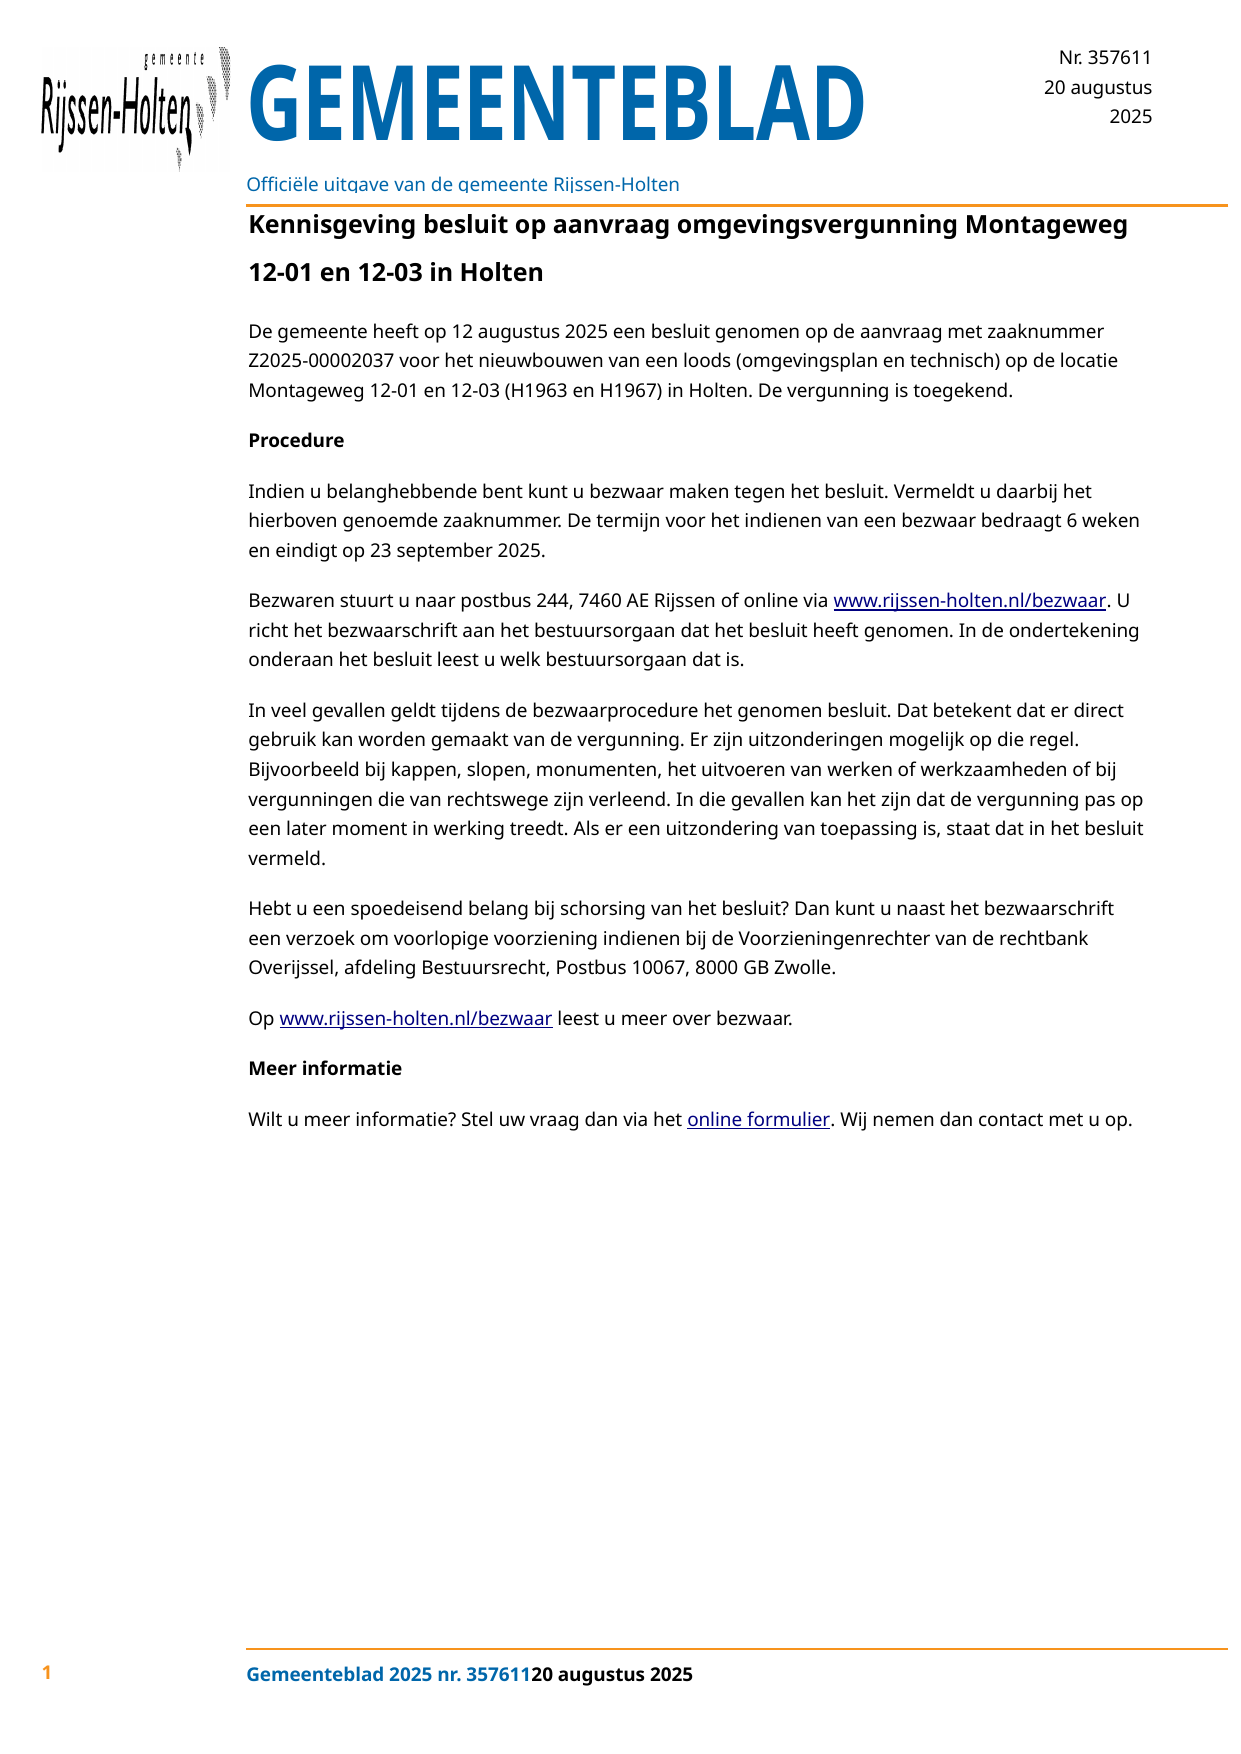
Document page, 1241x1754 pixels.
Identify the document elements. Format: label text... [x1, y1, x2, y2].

text Op www.rijssen-holten.nl/bezwaar leest u meer over bezwaar. [248, 1005, 1152, 1031]
text De gemeente heeft op 12 augustus 2025 een besluit genomen op de aanvraag met zaaknummer Z2025-00002037 voor het nieuwbouwen van een loods (omgevingsplan en technisch) op de locatie Montageweg 12-01 en 12-03 (H1963 en H1967) in Holten. De vergunning is toegekend. [248, 318, 1152, 403]
text Wilt u meer informatie? Stel uw vraag dan via het online formulier. Wij nemen dan contact met u op. [248, 1106, 1152, 1132]
text Bezwaren stuurt u naar postbus 244, 7460 AE Rijssen of online via www.rijssen-holten.nl/bezwaar. U richt het bezwaarschrift aan het bestuursorgaan dat het besluit heeft genomen. In de ondertekening onderaan het besluit leest u welk bestuursorgaan dat is. [248, 587, 1152, 672]
text Indien u belanghebbende bent kunt u bezwaar maken tegen het besluit. Vermeldt u daarbij het hierboven genoemde zaaknummer. De termijn voor het indienen van een bezwaar bedraagt 6 weken en eindigt op 23 september 2025. [248, 478, 1152, 563]
text Procedure [248, 427, 1152, 453]
text In veel gevallen geldt tijdens de bezwaarprocedure het genomen besluit. Dat betekent dat er direct gebruik kan worden gemaakt van de vergunning. Er zijn uitzonderingen mogelijk op die regel. Bijvoorbeeld bij kappen, slopen, monumenten, het uitvoeren van werken of werkzaamheden of bij vergunningen die van rechtswege zijn verleend. In die gevallen kan het zijn dat de vergunning pas op een later moment in werking treedt. Als er een uitzondering van toepassing is, staat dat in het besluit vermeld. [248, 697, 1152, 871]
text Kennisgeving besluit op aanvraag omgevingsvergunning Montageweg 12-01 en 12-03 in Holten [248, 207, 1152, 288]
picture [41, 47, 231, 172]
text Hebt u een spoedeisend belang bij schorsing van het besluit? Dan kunt u naast het bezwaarschrift een verzoek om voorlopige voorziening indienen bij de Voorzieningenrechter van de rechtbank Overijssel, afdeling Bestuursrecht, Postbus 10067, 8000 GB Zwolle. [248, 895, 1152, 980]
text Meer informatie [248, 1055, 1152, 1081]
